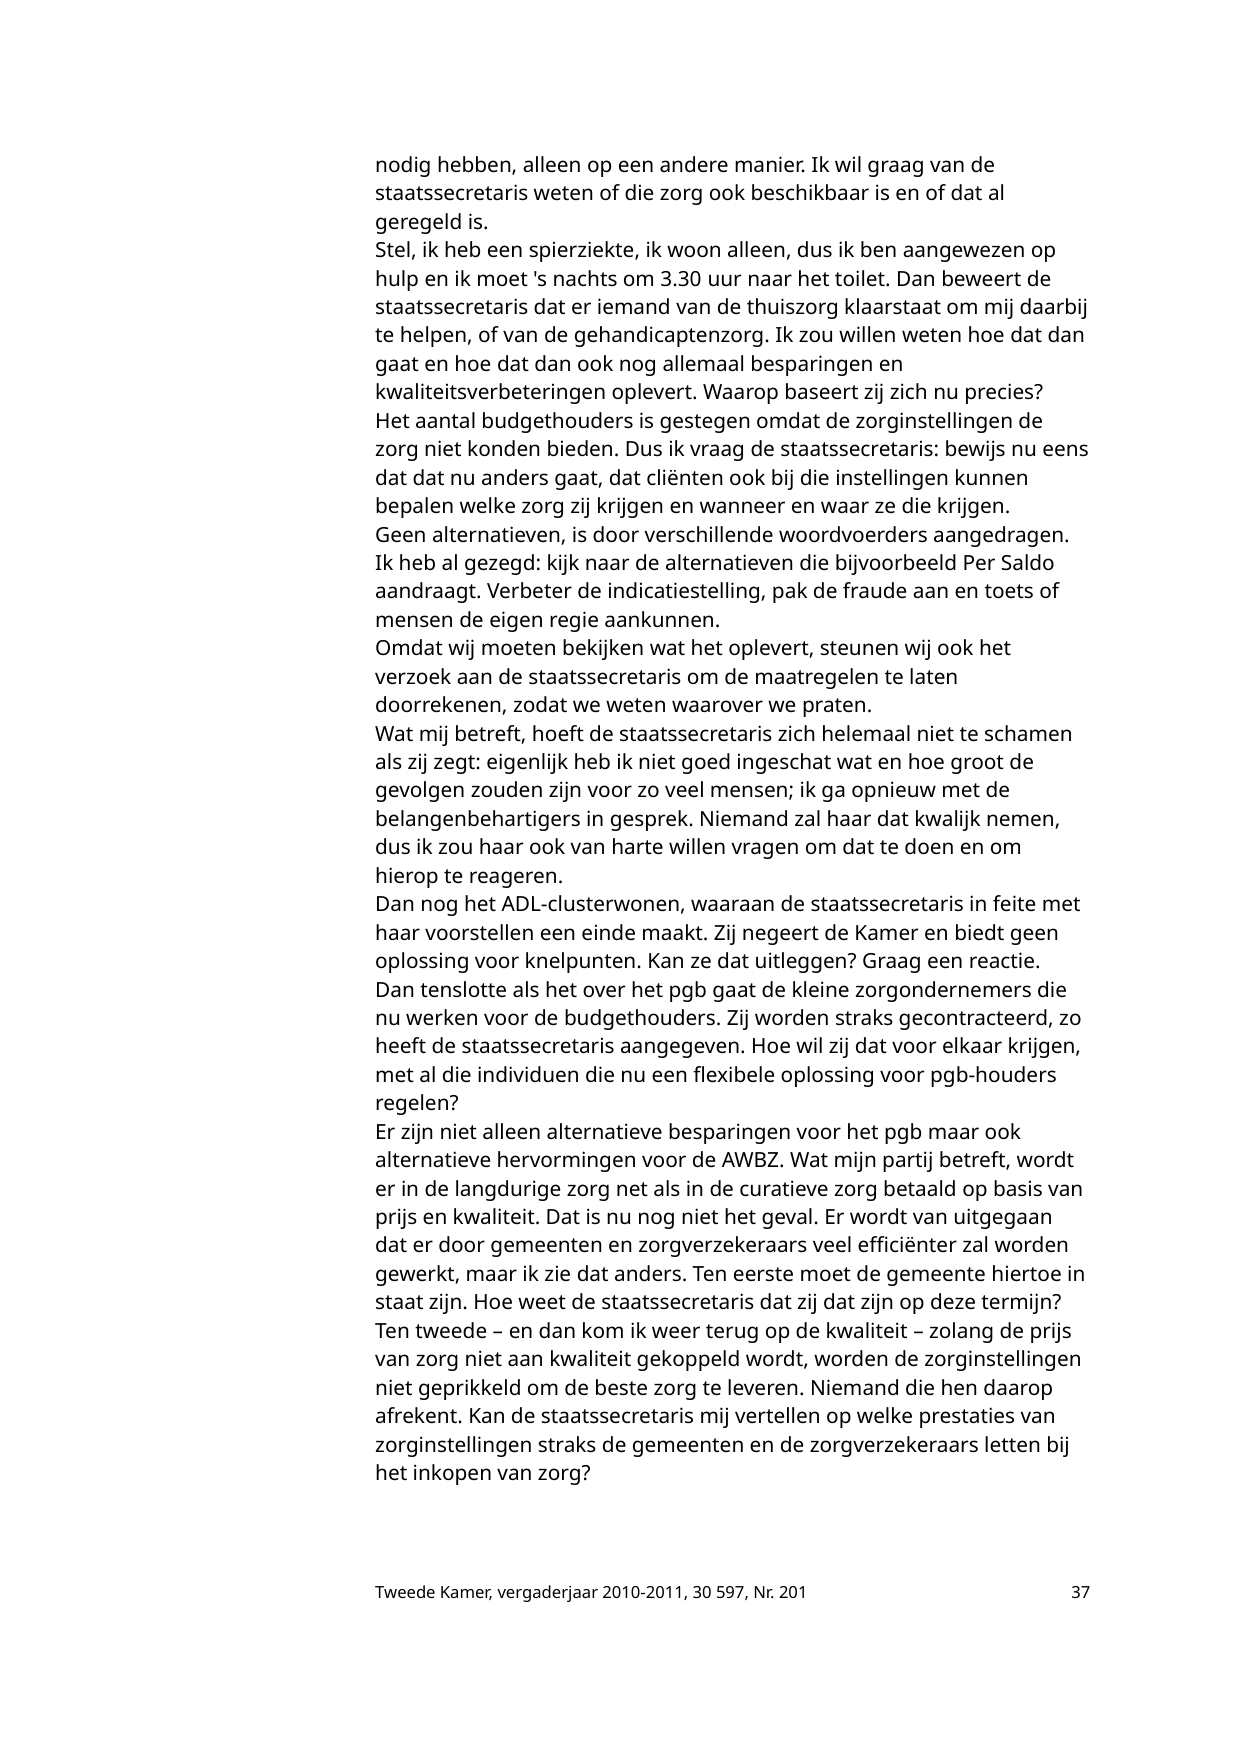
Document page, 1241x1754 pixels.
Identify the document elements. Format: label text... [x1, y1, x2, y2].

text Dan tenslotte als het over het pgb gaat de kleine zorgondernemers die nu werken voor de budgethouders. Zij worden straks gecontracteerd, zo heeft de staatssecretaris aangegeven. Hoe wil zij dat voor elkaar krijgen, met al die individuen die nu een flexibele oplossing voor pgb-houders regelen? [375, 975, 1090, 1117]
text Geen alternatieven, is door verschillende woordvoerders aangedragen. Ik heb al gezegd: kijk naar de alternatieven die bijvoorbeeld Per Saldo aandraagt. Verbeter de indicatiestelling, pak de fraude aan en toets of mensen de eigen regie aankunnen. [375, 520, 1090, 633]
text Dan nog het ADL-clusterwonen, waaraan de staatssecretaris in feite met haar voorstellen een einde maakt. Zij negeert de Kamer en biedt geen oplossing voor knelpunten. Kan ze dat uitleggen? Graag een reactie. [375, 889, 1090, 975]
text Ten tweede – en dan kom ik weer terug op de kwaliteit – zolang de prijs van zorg niet aan kwaliteit gekoppeld wordt, worden de zorginstellingen niet geprikkeld om de beste zorg te leveren. Niemand die hen daarop afrekent. Kan de staatssecretaris mij vertellen op welke prestaties van zorginstellingen straks de gemeenten en de zorgverzekeraars letten bij het inkopen van zorg? [375, 1316, 1090, 1487]
text Omdat wij moeten bekijken wat het oplevert, steunen wij ook het verzoek aan de staatssecretaris om de maatregelen te laten doorrekenen, zodat we weten waarover we praten. [375, 633, 1090, 719]
text Wat mij betreft, hoeft de staatssecretaris zich helemaal niet te schamen als zij zegt: eigenlijk heb ik niet goed ingeschat wat en hoe groot de gevolgen zouden zijn voor zo veel mensen; ik ga opnieuw met de belangenbehartigers in gesprek. Niemand zal haar dat kwalijk nemen, dus ik zou haar ook van harte willen vragen om dat te doen en om hierop te reageren. [375, 719, 1090, 889]
text Het aantal budgethouders is gestegen omdat de zorginstellingen de zorg niet konden bieden. Dus ik vraag de staatssecretaris: bewijs nu eens dat dat nu anders gaat, dat cliënten ook bij die instellingen kunnen bepalen welke zorg zij krijgen en wanneer en waar ze die krijgen. [375, 406, 1090, 520]
text Stel, ik heb een spierziekte, ik woon alleen, dus ik ben aangewezen op hulp en ik moet 's nachts om 3.30 uur naar het toilet. Dan beweert de staatssecretaris dat er iemand van de thuiszorg klaarstaat om mij daarbij te helpen, of van de gehandicaptenzorg. Ik zou willen weten hoe dat dan gaat en hoe dat dan ook nog allemaal besparingen en kwaliteitsverbeteringen oplevert. Waarop baseert zij zich nu precies? [375, 235, 1090, 406]
text nodig hebben, alleen op een andere manier. Ik wil graag van de staatssecretaris weten of die zorg ook beschikbaar is en of dat al geregeld is. [375, 150, 1090, 235]
text Er zijn niet alleen alternatieve besparingen voor het pgb maar ook alternatieve hervormingen voor de AWBZ. Wat mijn partij betreft, wordt er in de langdurige zorg net als in de curatieve zorg betaald op basis van prijs en kwaliteit. Dat is nu nog niet het geval. Er wordt van uitgegaan dat er door gemeenten en zorgverzekeraars veel efficiënter zal worden gewerkt, maar ik zie dat anders. Ten eerste moet de gemeente hiertoe in staat zijn. Hoe weet de staatssecretaris dat zij dat zijn op deze termijn? [375, 1117, 1090, 1316]
